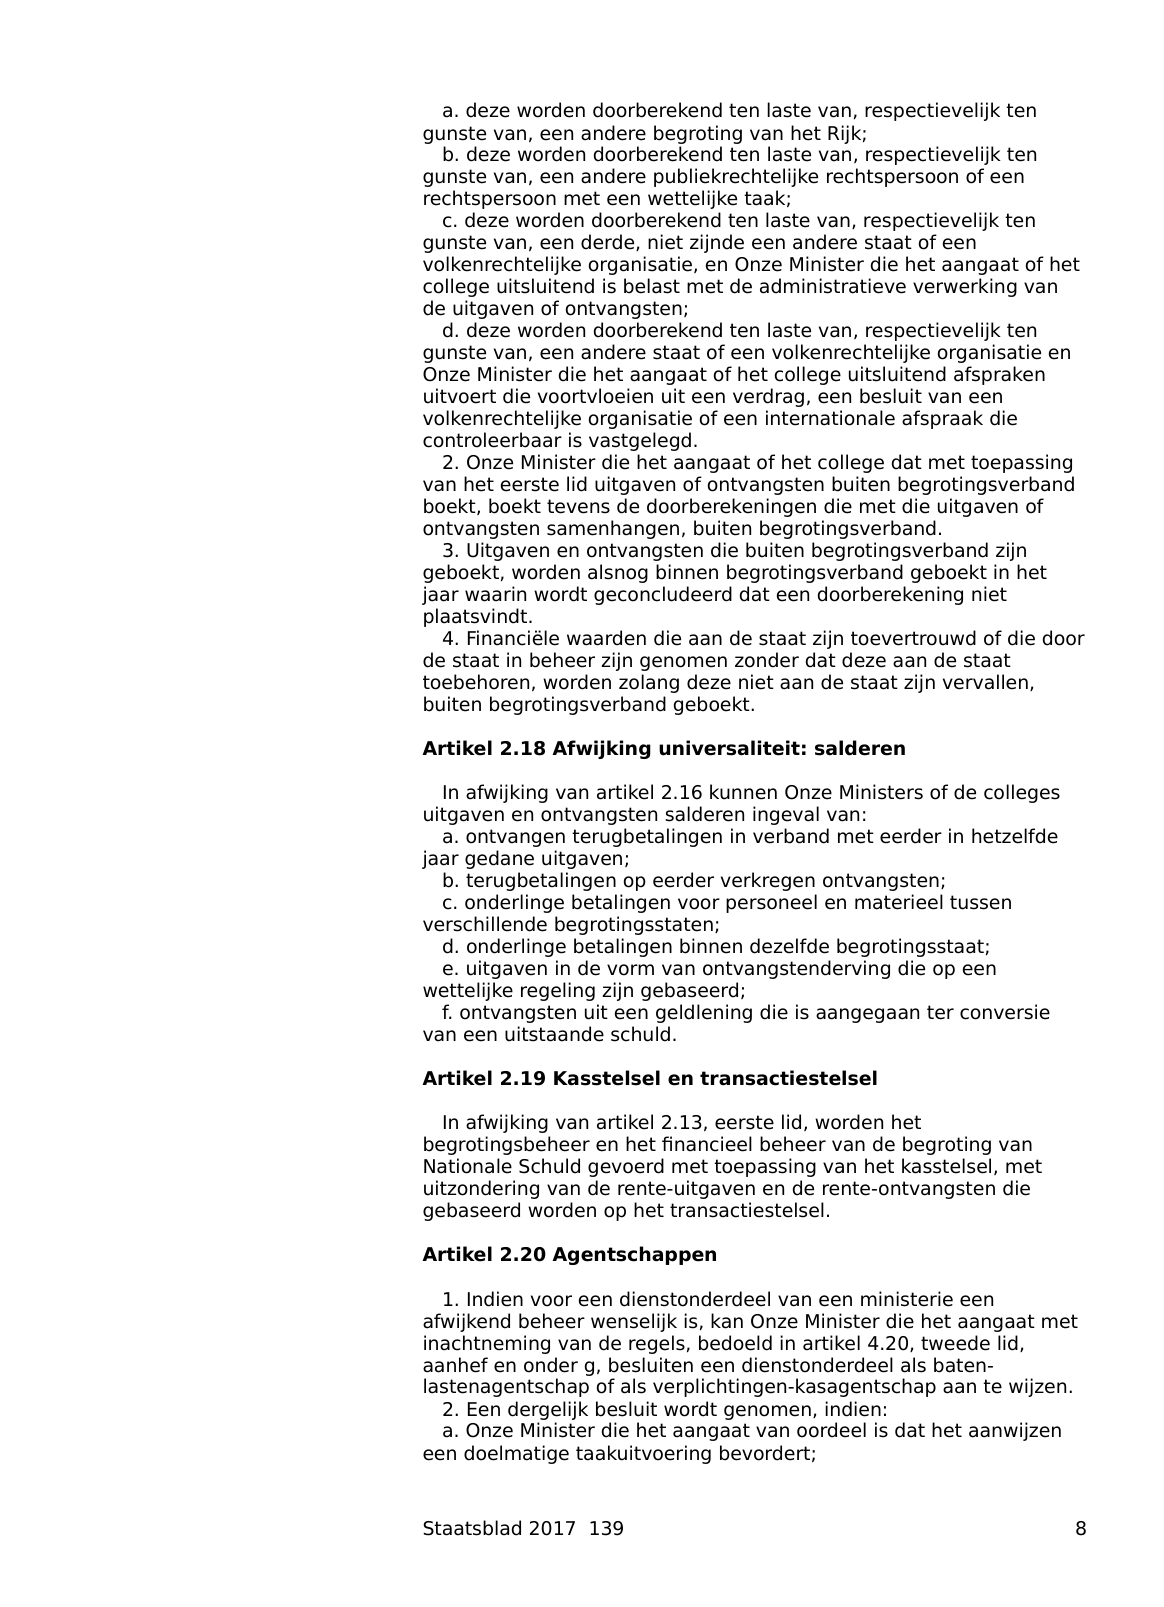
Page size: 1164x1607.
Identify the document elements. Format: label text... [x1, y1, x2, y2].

text 2. Onze Minister die het aangaat of het college dat met toepassing van het eerste lid uitgaven of ontvangsten buiten begrotingsverband boekt, boekt tevens de doorberekeningen die met die uitgaven of ontvangsten samenhangen, buiten begrotingsverband. [422, 452, 1087, 540]
text d. deze worden doorberekend ten laste van, respectievelijk ten gunste van, een andere staat of een volkenrechtelijke organisatie en Onze Minister die het aangaat of het college uitsluitend afspraken uitvoert die voortvloeien uit een verdrag, een besluit van een volkenrechtelijke organisatie of een internationale afspraak die controleerbaar is vastgelegd. [422, 320, 1087, 452]
text In afwijking van artikel 2.16 kunnen Onze Ministers of de colleges uitgaven en ontvangsten salderen ingeval van: [422, 782, 1087, 826]
text b. deze worden doorberekend ten laste van, respectievelijk ten gunste van, een andere publiekrechtelijke rechtspersoon of een rechtspersoon met een wettelijke taak; [422, 144, 1087, 210]
text 3. Uitgaven en ontvangsten die buiten begrotingsverband zijn geboekt, worden alsnog binnen begrotingsverband geboekt in het jaar waarin wordt geconcludeerd dat een doorberekening niet plaatsvindt. [422, 540, 1087, 628]
text In afwijking van artikel 2.13, eerste lid, worden het begrotingsbeheer en het financieel beheer van de begroting van Nationale Schuld gevoerd met toepassing van het kasstelsel, met uitzondering van de rente-uitgaven en de rente-ontvangsten die gebaseerd worden op het transactiestelsel. [422, 1112, 1087, 1222]
text 2. Een dergelijk besluit wordt genomen, indien: [422, 1398, 1087, 1420]
text f. ontvangsten uit een geldlening die is aangegaan ter conversie van een uitstaande schuld. [422, 1002, 1087, 1046]
subtitle Artikel 2.18 Afwijking universaliteit: salderen [422, 738, 1087, 760]
subtitle Artikel 2.19 Kasstelsel en transactiestelsel [422, 1068, 1087, 1090]
text a. Onze Minister die het aangaat van oordeel is dat het aanwijzen een doelmatige taakuitvoering bevordert; [422, 1420, 1087, 1464]
text 4. Financiële waarden die aan de staat zijn toevertrouwd of die door de staat in beheer zijn genomen zonder dat deze aan de staat toebehoren, worden zolang deze niet aan de staat zijn vervallen, buiten begrotingsverband geboekt. [422, 628, 1087, 716]
text 1. Indien voor een dienstonderdeel van een ministerie een afwijkend beheer wenselijk is, kan Onze Minister die het aangaat met inachtneming van de regels, bedoeld in artikel 4.20, tweede lid, aanhef en onder g, besluiten een dienstonderdeel als baten-lastenagentschap of als verplichtingen-kasagentschap aan te wijzen. [422, 1288, 1087, 1398]
text e. uitgaven in de vorm van ontvangstenderving die op een wettelijke regeling zijn gebaseerd; [422, 958, 1087, 1002]
subtitle Artikel 2.20 Agentschappen [422, 1244, 1087, 1266]
text b. terugbetalingen op eerder verkregen ontvangsten; [422, 870, 1087, 892]
text c. onderlinge betalingen voor personeel en materieel tussen verschillende begrotingsstaten; [422, 892, 1087, 936]
text d. onderlinge betalingen binnen dezelfde begrotingsstaat; [422, 936, 1087, 958]
text a. ontvangen terugbetalingen in verband met eerder in hetzelfde jaar gedane uitgaven; [422, 826, 1087, 870]
text a. deze worden doorberekend ten laste van, respectievelijk ten gunste van, een andere begroting van het Rijk; [422, 100, 1087, 144]
text c. deze worden doorberekend ten laste van, respectievelijk ten gunste van, een derde, niet zijnde een andere staat of een volkenrechtelijke organisatie, en Onze Minister die het aangaat of het college uitsluitend is belast met de administratieve verwerking van de uitgaven of ontvangsten; [422, 210, 1087, 320]
